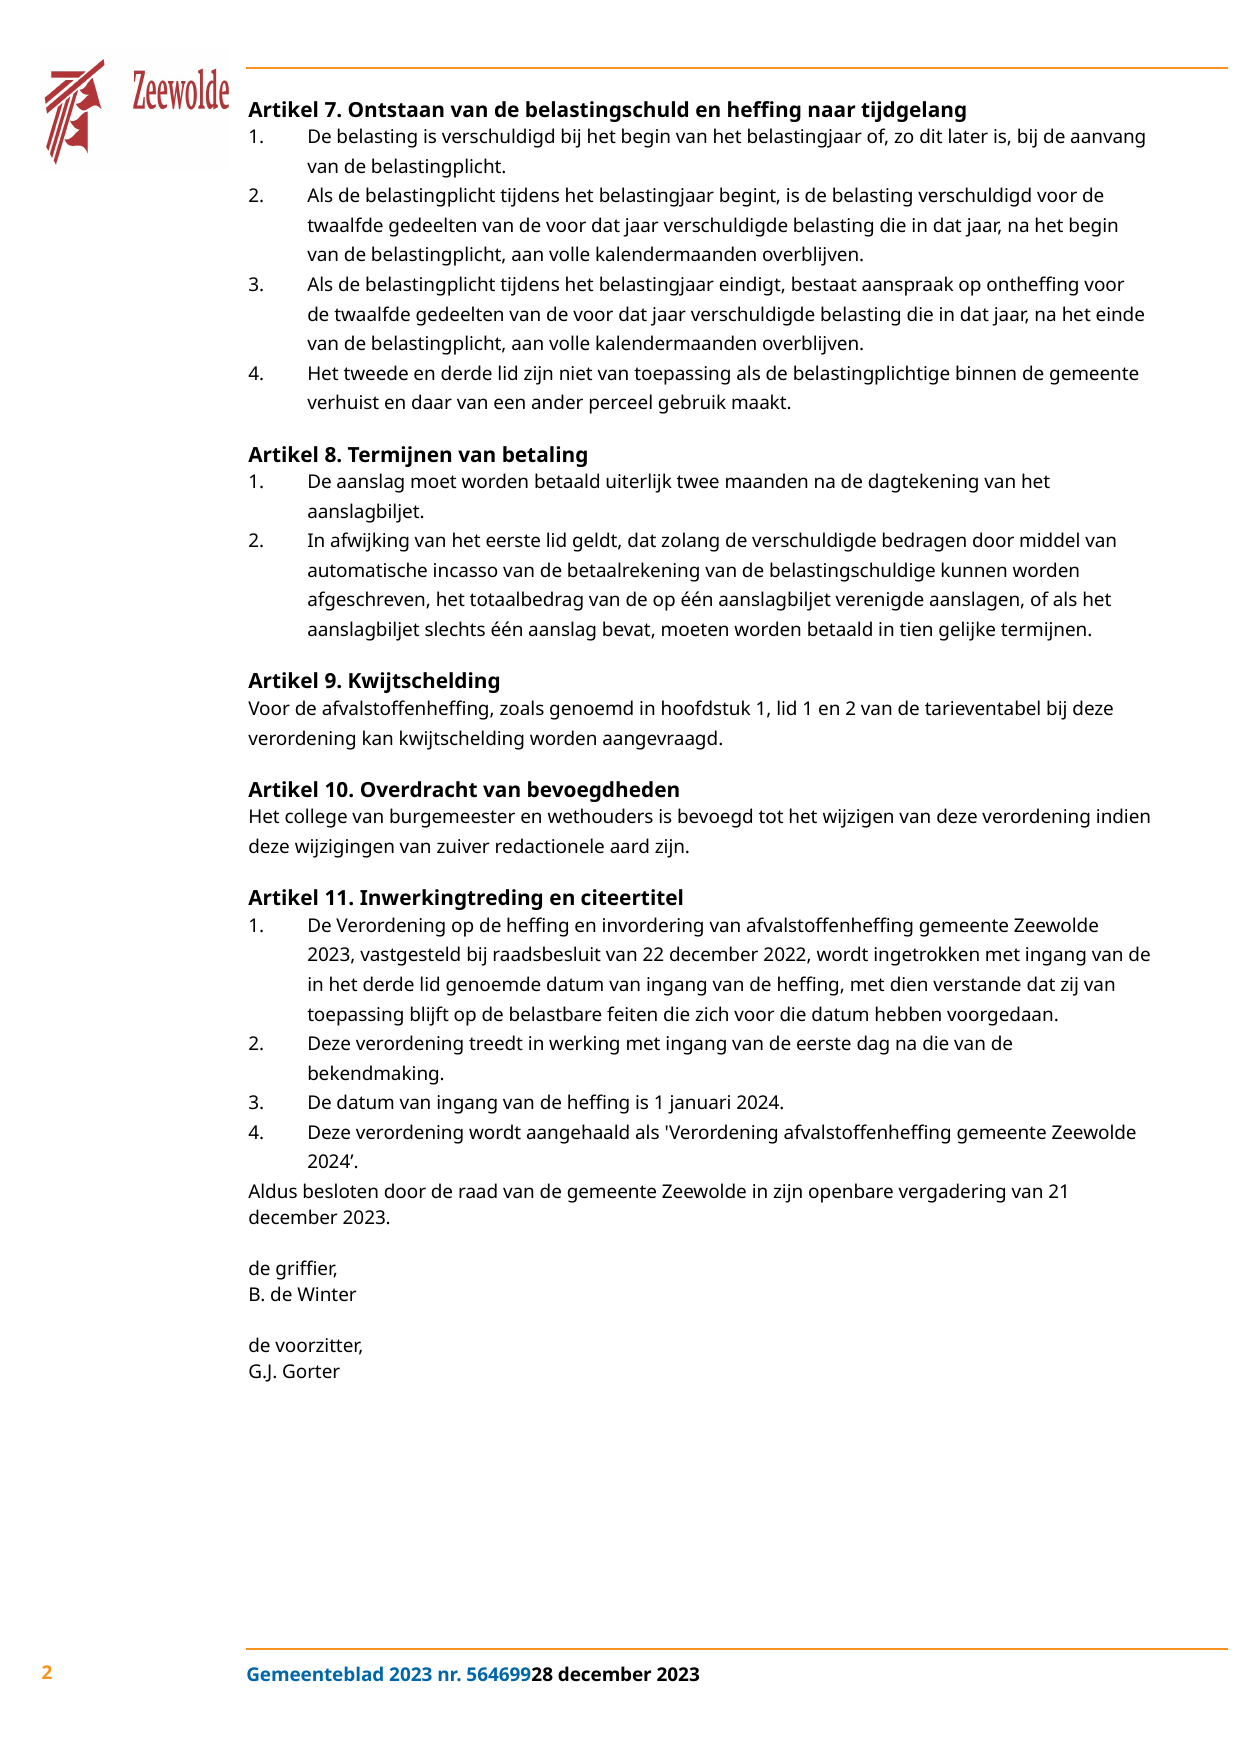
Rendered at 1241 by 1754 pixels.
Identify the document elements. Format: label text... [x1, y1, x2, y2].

text Artikel 10. Overdracht van bevoegdheden [248, 775, 1152, 803]
text Voor de afvalstoffenheffing, zoals genoemd in hoofdstuk 1, lid 1 en 2 van de tarieventabel bij deze verordening kan kwijtschelding worden aangevraagd. [248, 695, 1152, 750]
text G.J. Gorter [248, 1358, 1152, 1384]
text B. de Winter [248, 1281, 1152, 1307]
picture [41, 47, 231, 172]
text de griffier, [248, 1255, 1152, 1281]
list De belasting is verschuldigd bij het begin van het belastingjaar of, zo dit later is, bij de aanvang van de belastingplicht. [248, 123, 1152, 178]
list Deze verordening treedt in werking met ingang van de eerste dag na die van de bekendmaking. [248, 1030, 1152, 1086]
text Artikel 8. Termijnen van betaling [248, 440, 1152, 468]
list In afwijking van het eerste lid geldt, dat zolang de verschuldigde bedragen door middel van automatische incasso van de betaalrekening van de belastingschuldige kunnen worden afgeschreven, het totaalbedrag van de op één aanslagbiljet verenigde aanslagen, of als het aanslagbiljet slechts één aanslag bevat, moeten worden betaald in tien gelijke termijnen. [248, 527, 1152, 642]
list Als de belastingplicht tijdens het belastingjaar eindigt, bestaat aanspraak op ontheffing voor de twaalfde gedeelten van de voor dat jaar verschuldigde belasting die in dat jaar, na het einde van de belastingplicht, aan volle kalendermaanden overblijven. [248, 271, 1152, 356]
text de voorzitter, [248, 1333, 1152, 1358]
list Deze verordening wordt aangehaald als 'Verordening afvalstoffenheffing gemeente Zeewolde 2024’. [248, 1119, 1152, 1174]
list De aanslag moet worden betaald uiterlijk twee maanden na de dagtekening van het aanslagbiljet. [248, 468, 1152, 524]
text Aldus besloten door de raad van de gemeente Zeewolde in zijn openbare vergadering van 21 december 2023. [248, 1178, 1152, 1230]
text Artikel 11. Inwerkingtreding en citeertitel [248, 883, 1152, 912]
text Artikel 7. Ontstaan van de belastingschuld en heffing naar tijdgelang [248, 95, 1152, 123]
list De datum van ingang van de heffing is 1 januari 2024. [248, 1089, 1152, 1115]
list Het tweede en derde lid zijn niet van toepassing als de belastingplichtige binnen de gemeente verhuist en daar van een ander perceel gebruik maakt. [248, 360, 1152, 415]
text Artikel 9. Kwijtschelding [248, 667, 1152, 695]
text Het college van burgemeester en wethouders is bevoegd tot het wijzigen van deze verordening indien deze wijzigingen van zuiver redactionele aard zijn. [248, 803, 1152, 859]
list Als de belastingplicht tijdens het belastingjaar begint, is de belasting verschuldigd voor de twaalfde gedeelten van de voor dat jaar verschuldigde belasting die in dat jaar, na het begin van de belastingplicht, aan volle kalendermaanden overblijven. [248, 182, 1152, 267]
list De Verordening op de heffing en invordering van afvalstoffenheffing gemeente Zeewolde 2023, vastgesteld bij raadsbesluit van 22 december 2022, wordt ingetrokken met ingang van de in het derde lid genoemde datum van ingang van de heffing, met dien verstande dat zij van toepassing blijft op de belastbare feiten die zich voor die datum hebben voorgedaan. [248, 912, 1152, 1026]
